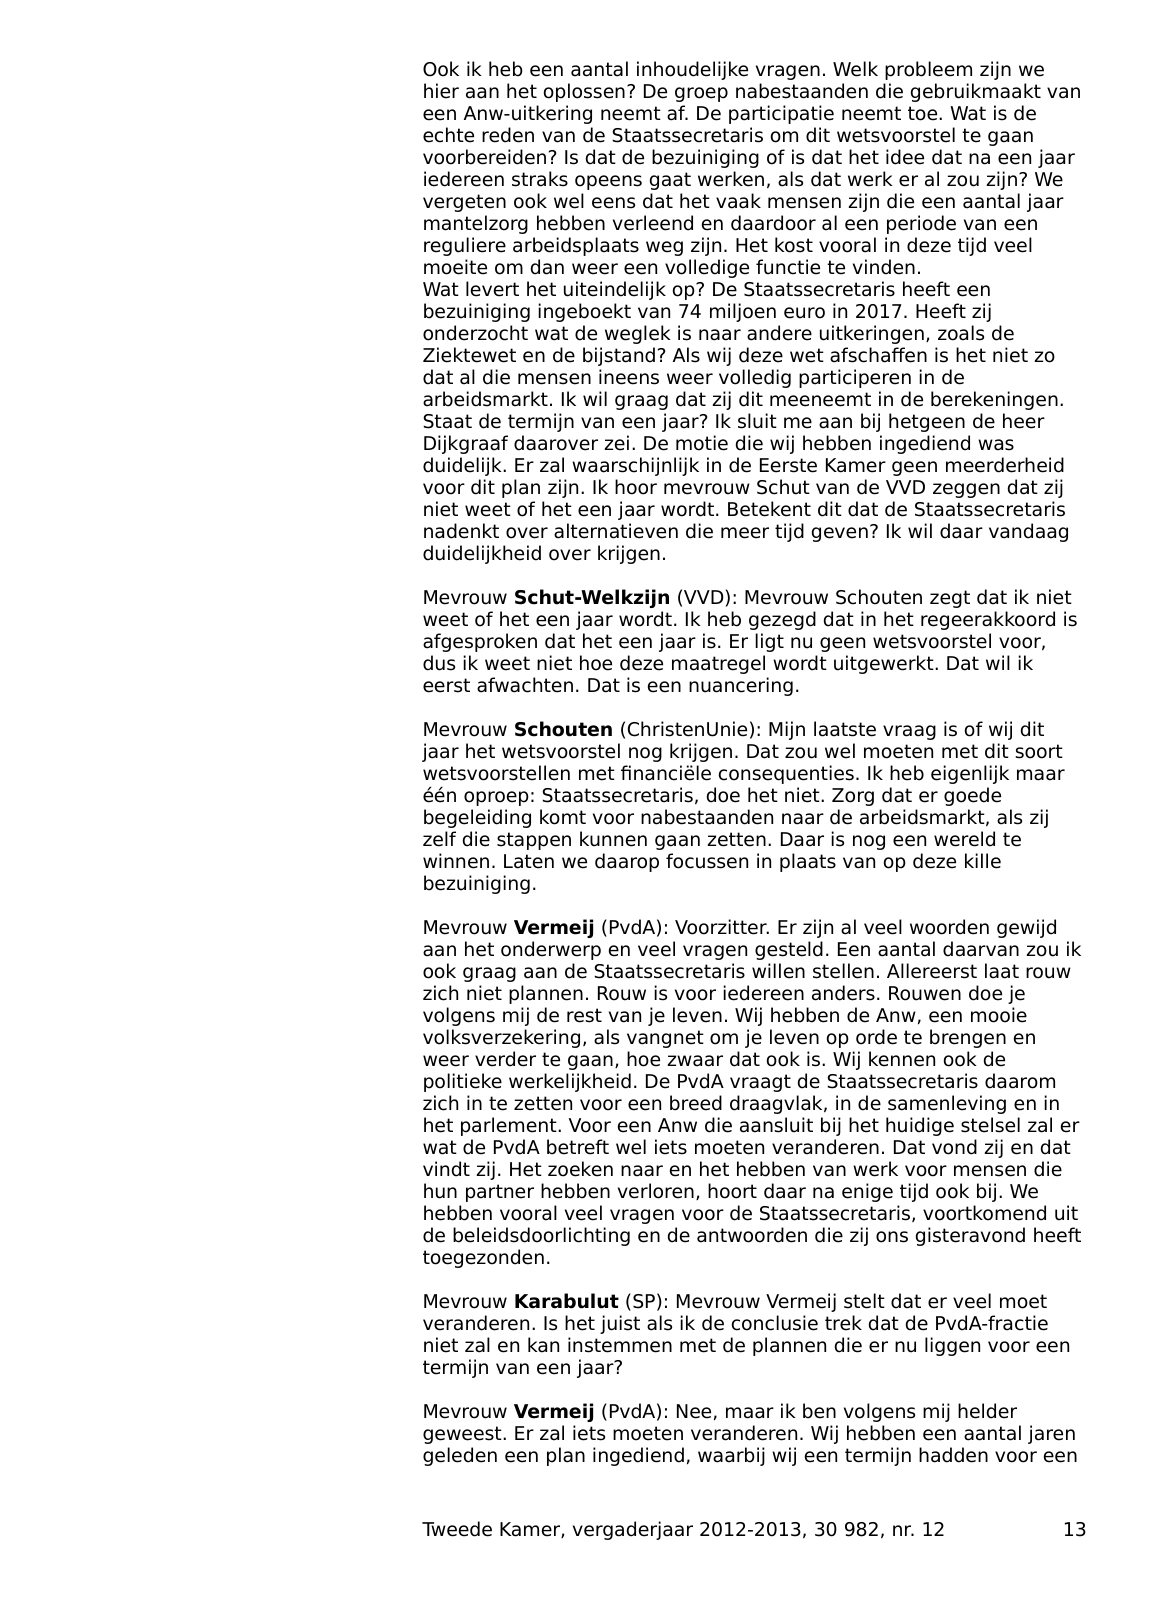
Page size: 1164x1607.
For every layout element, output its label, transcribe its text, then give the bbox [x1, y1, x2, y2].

text Mevrouw Schut-Welkzijn (VVD): Mevrouw Schouten zegt dat ik niet weet of het een jaar wordt. Ik heb gezegd dat in het regeerakkoord is afgesproken dat het een jaar is. Er ligt nu geen wetsvoorstel voor, dus ik weet niet hoe deze maatregel wordt uitgewerkt. Dat wil ik eerst afwachten. Dat is een nuancering. [422, 587, 1087, 697]
text Mevrouw Vermeij (PvdA): Voorzitter. Er zijn al veel woorden gewijd aan het onderwerp en veel vragen gesteld. Een aantal daarvan zou ik ook graag aan de Staatssecretaris willen stellen. Allereerst laat rouw zich niet plannen. Rouw is voor iedereen anders. Rouwen doe je volgens mij de rest van je leven. Wij hebben de Anw, een mooie volksverzekering, als vangnet om je leven op orde te brengen en weer verder te gaan, hoe zwaar dat ook is. Wij kennen ook de politieke werkelijkheid. De PvdA vraagt de Staatssecretaris daarom zich in te zetten voor een breed draagvlak, in de samenleving en in het parlement. Voor een Anw die aansluit bij het huidige stelsel zal er wat de PvdA betreft wel iets moeten veranderen. Dat vond zij en dat vindt zij. Het zoeken naar en het hebben van werk voor mensen die hun partner hebben verloren, hoort daar na enige tijd ook bij. We hebben vooral veel vragen voor de Staatssecretaris, voortkomend uit de beleidsdoorlichting en de antwoorden die zij ons gisteravond heeft toegezonden. [422, 917, 1087, 1268]
text Wat levert het uiteindelijk op? De Staatssecretaris heeft een bezuiniging ingeboekt van 74 miljoen euro in 2017. Heeft zij onderzocht wat de weglek is naar andere uitkeringen, zoals de Ziektewet en de bijstand? Als wij deze wet afschaffen is het niet zo dat al die mensen ineens weer volledig participeren in de arbeidsmarkt. Ik wil graag dat zij dit meeneemt in de berekeningen. [422, 279, 1087, 411]
text Ook ik heb een aantal inhoudelijke vragen. Welk probleem zijn we hier aan het oplossen? De groep nabestaanden die gebruikmaakt van een Anw-uitkering neemt af. De participatie neemt toe. Wat is de echte reden van de Staatssecretaris om dit wetsvoorstel te gaan voorbereiden? Is dat de bezuiniging of is dat het idee dat na een jaar iedereen straks opeens gaat werken, als dat werk er al zou zijn? We vergeten ook wel eens dat het vaak mensen zijn die een aantal jaar mantelzorg hebben verleend en daardoor al een periode van een reguliere arbeidsplaats weg zijn. Het kost vooral in deze tijd veel moeite om dan weer een volledige functie te vinden. [422, 59, 1087, 279]
text Mevrouw Schouten (ChristenUnie): Mijn laatste vraag is of wij dit jaar het wetsvoorstel nog krijgen. Dat zou wel moeten met dit soort wetsvoorstellen met financiële consequenties. Ik heb eigenlijk maar één oproep: Staatssecretaris, doe het niet. Zorg dat er goede begeleiding komt voor nabestaanden naar de arbeidsmarkt, als zij zelf die stappen kunnen gaan zetten. Daar is nog een wereld te winnen. Laten we daarop focussen in plaats van op deze kille bezuiniging. [422, 719, 1087, 895]
text Mevrouw Karabulut (SP): Mevrouw Vermeij stelt dat er veel moet veranderen. Is het juist als ik de conclusie trek dat de PvdA-fractie niet zal en kan instemmen met de plannen die er nu liggen voor een termijn van een jaar? [422, 1291, 1087, 1379]
text Staat de termijn van een jaar? Ik sluit me aan bij hetgeen de heer Dijkgraaf daarover zei. De motie die wij hebben ingediend was duidelijk. Er zal waarschijnlijk in de Eerste Kamer geen meerderheid voor dit plan zijn. Ik hoor mevrouw Schut van de VVD zeggen dat zij niet weet of het een jaar wordt. Betekent dit dat de Staatssecretaris nadenkt over alternatieven die meer tijd geven? Ik wil daar vandaag duidelijkheid over krijgen. [422, 411, 1087, 564]
text Mevrouw Vermeij (PvdA): Nee, maar ik ben volgens mij helder geweest. Er zal iets moeten veranderen. Wij hebben een aantal jaren geleden een plan ingediend, waarbij wij een termijn hadden voor een [422, 1401, 1087, 1467]
